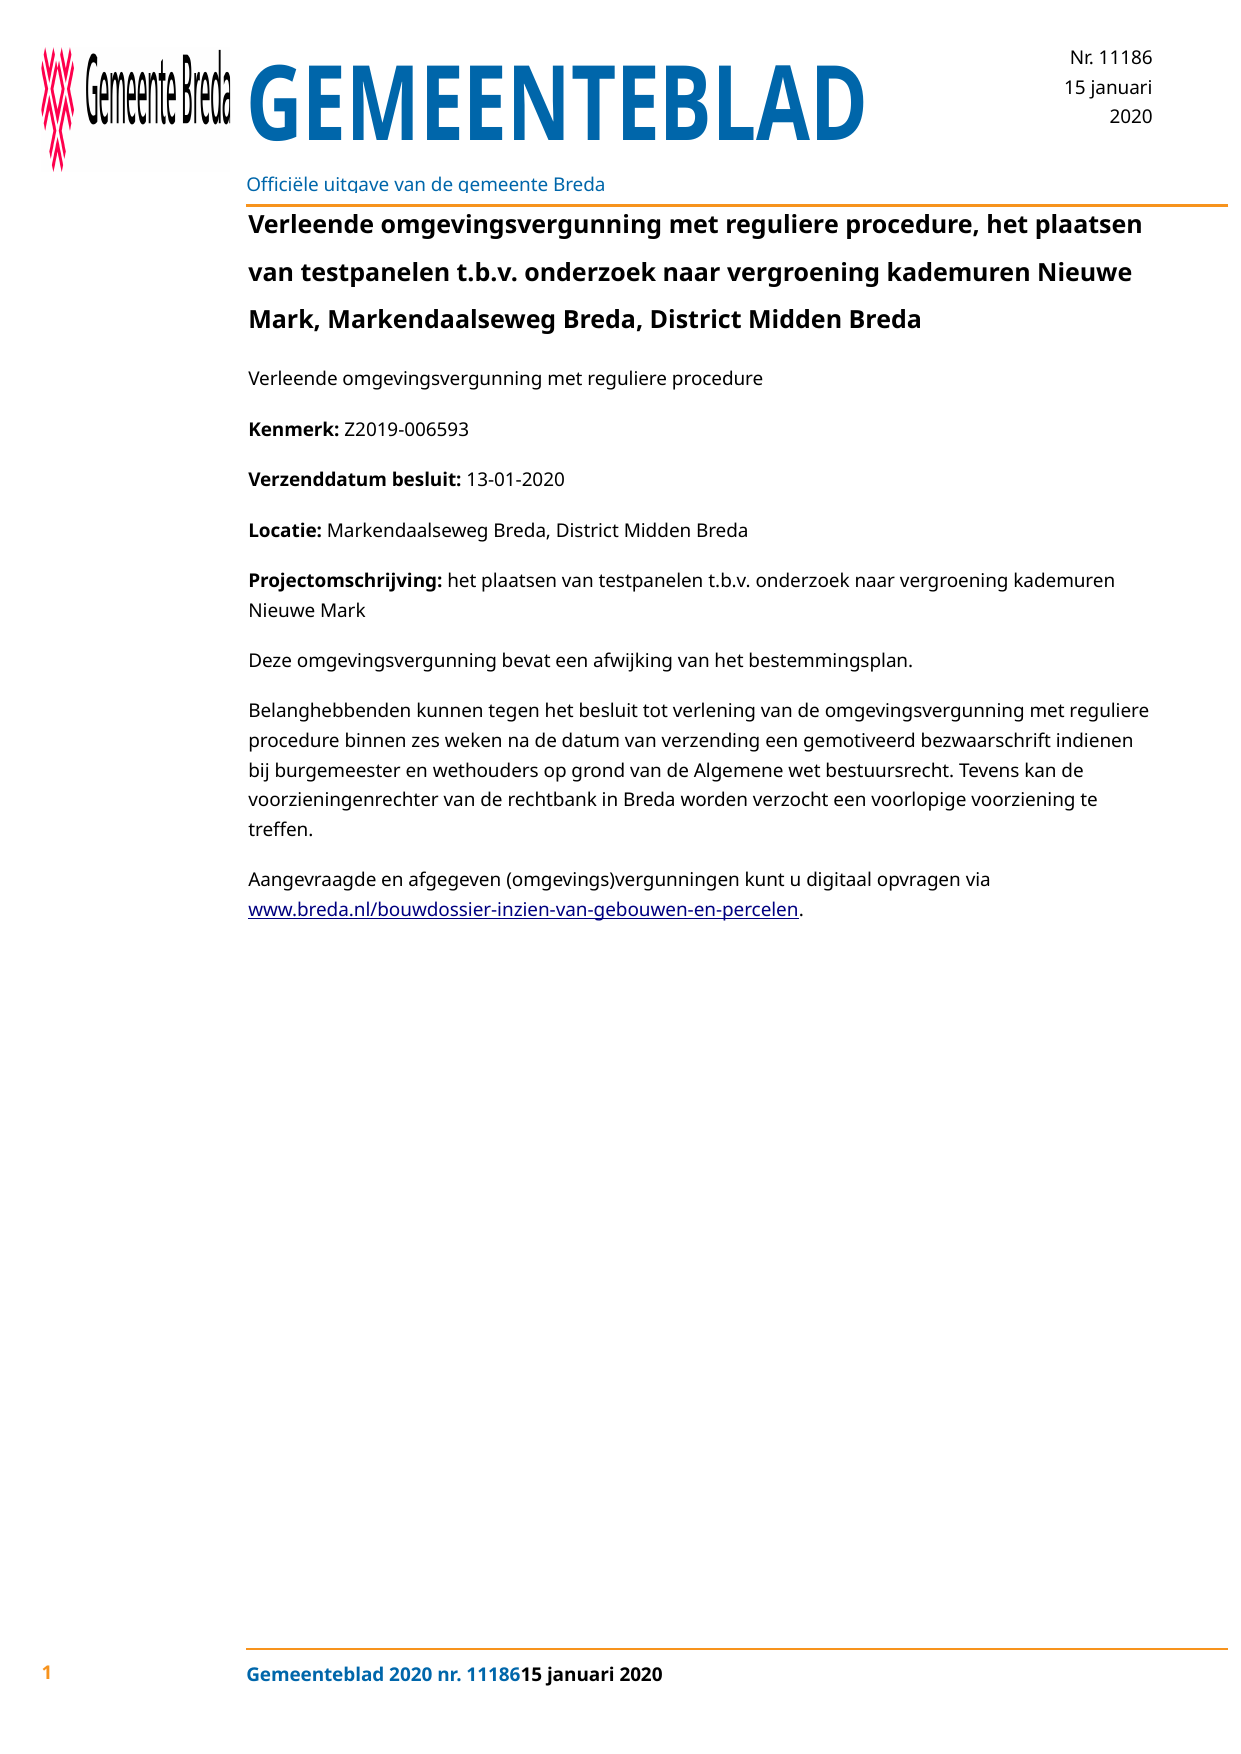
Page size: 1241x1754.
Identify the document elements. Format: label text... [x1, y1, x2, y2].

text Verleende omgevingsvergunning met reguliere procedure, het plaatsen van testpanelen t.b.v. onderzoek naar vergroening kademuren Nieuwe Mark, Markendaalseweg Breda, District Midden Breda [248, 207, 1152, 336]
picture [41, 47, 231, 172]
text Projectomschrijving: het plaatsen van testpanelen t.b.v. onderzoek naar vergroening kademuren Nieuwe Mark [248, 567, 1152, 622]
text Belanghebbenden kunnen tegen het besluit tot verlening van de omgevingsvergunning met reguliere procedure binnen zes weken na de datum van verzending een gemotiveerd bezwaarschrift indienen bij burgemeester en wethouders op grond van de Algemene wet bestuursrecht. Tevens kan de voorzieningenrechter van de rechtbank in Breda worden verzocht een voorlopige voorziening te treffen. [248, 698, 1152, 842]
text Verzenddatum besluit: 13-01-2020 [248, 466, 1152, 492]
text Aangevraagde en afgegeven (omgevings)vergunningen kunt u digitaal opvragen via www.breda.nl/bouwdossier-inzien-van-gebouwen-en-percelen. [248, 866, 1152, 922]
text Deze omgevingsvergunning bevat een afwijking van het bestemmingsplan. [248, 647, 1152, 673]
text Verleende omgevingsvergunning met reguliere procedure [248, 366, 1152, 391]
text Locatie: Markendaalseweg Breda, District Midden Breda [248, 517, 1152, 542]
text Kenmerk: Z2019-006593 [248, 416, 1152, 442]
